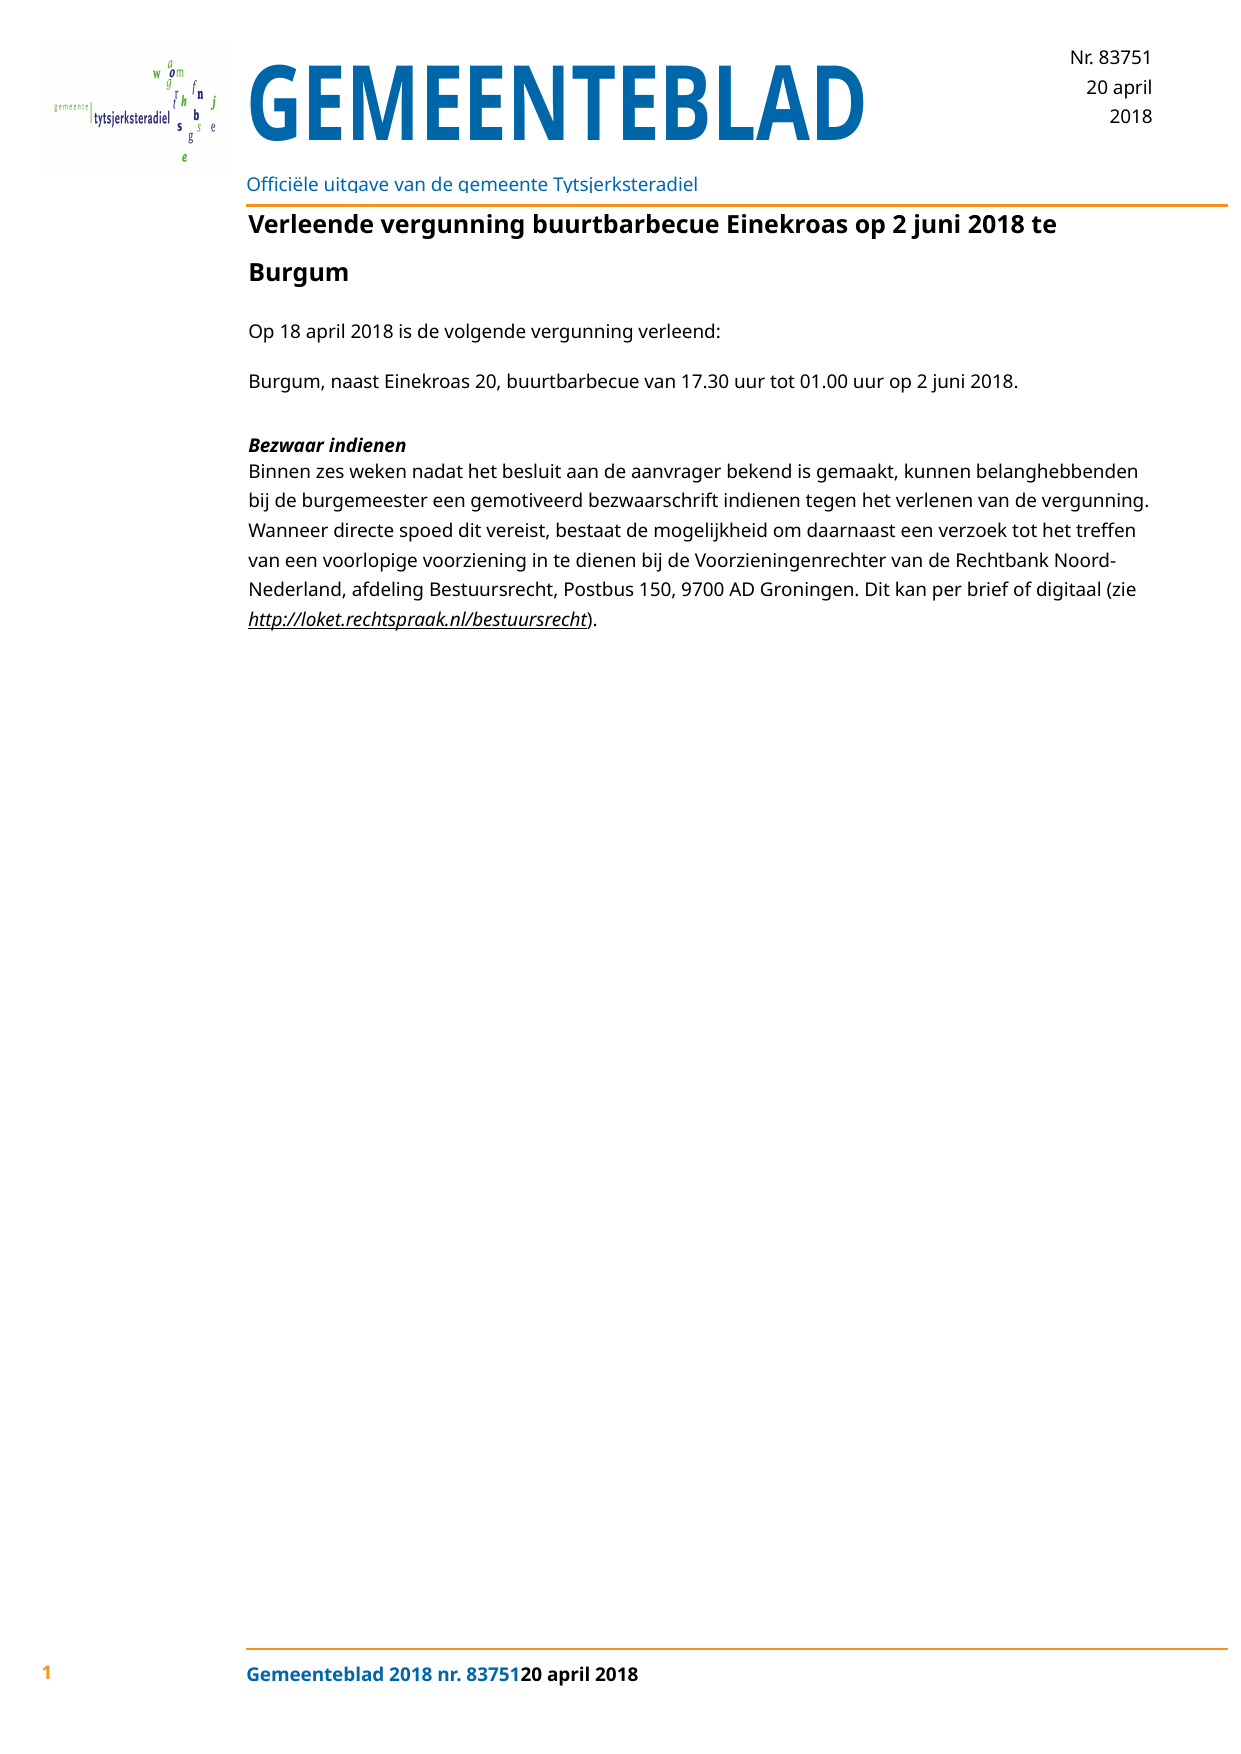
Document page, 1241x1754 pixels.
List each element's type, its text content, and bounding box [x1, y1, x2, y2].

text Verleende vergunning buurtbarbecue Einekroas op 2 juni 2018 te Burgum [248, 207, 1152, 288]
text Bezwaar indienen [248, 432, 1152, 458]
text Op 18 april 2018 is de volgende vergunning verleend: [248, 318, 1152, 344]
text Burgum, naast Einekroas 20, buurtbarbecue van 17.30 uur tot 01.00 uur op 2 juni 2018. [248, 368, 1152, 394]
text Binnen zes weken nadat het besluit aan de aanvrager bekend is gemaakt, kunnen belanghebbenden bij de burgemeester een gemotiveerd bezwaarschrift indienen tegen het verlenen van de vergunning. Wanneer directe spoed dit vereist, bestaat de mogelijkheid om daarnaast een verzoek tot het treffen van een voorlopige voorziening in te dienen bij de Voorzieningenrechter van de Rechtbank Noord-Nederland, afdeling Bestuursrecht, Postbus 150, 9700 AD Groningen. Dit kan per brief of digitaal (zie http://loket.rechtspraak.nl/bestuursrecht). [248, 458, 1152, 632]
picture [41, 47, 231, 172]
